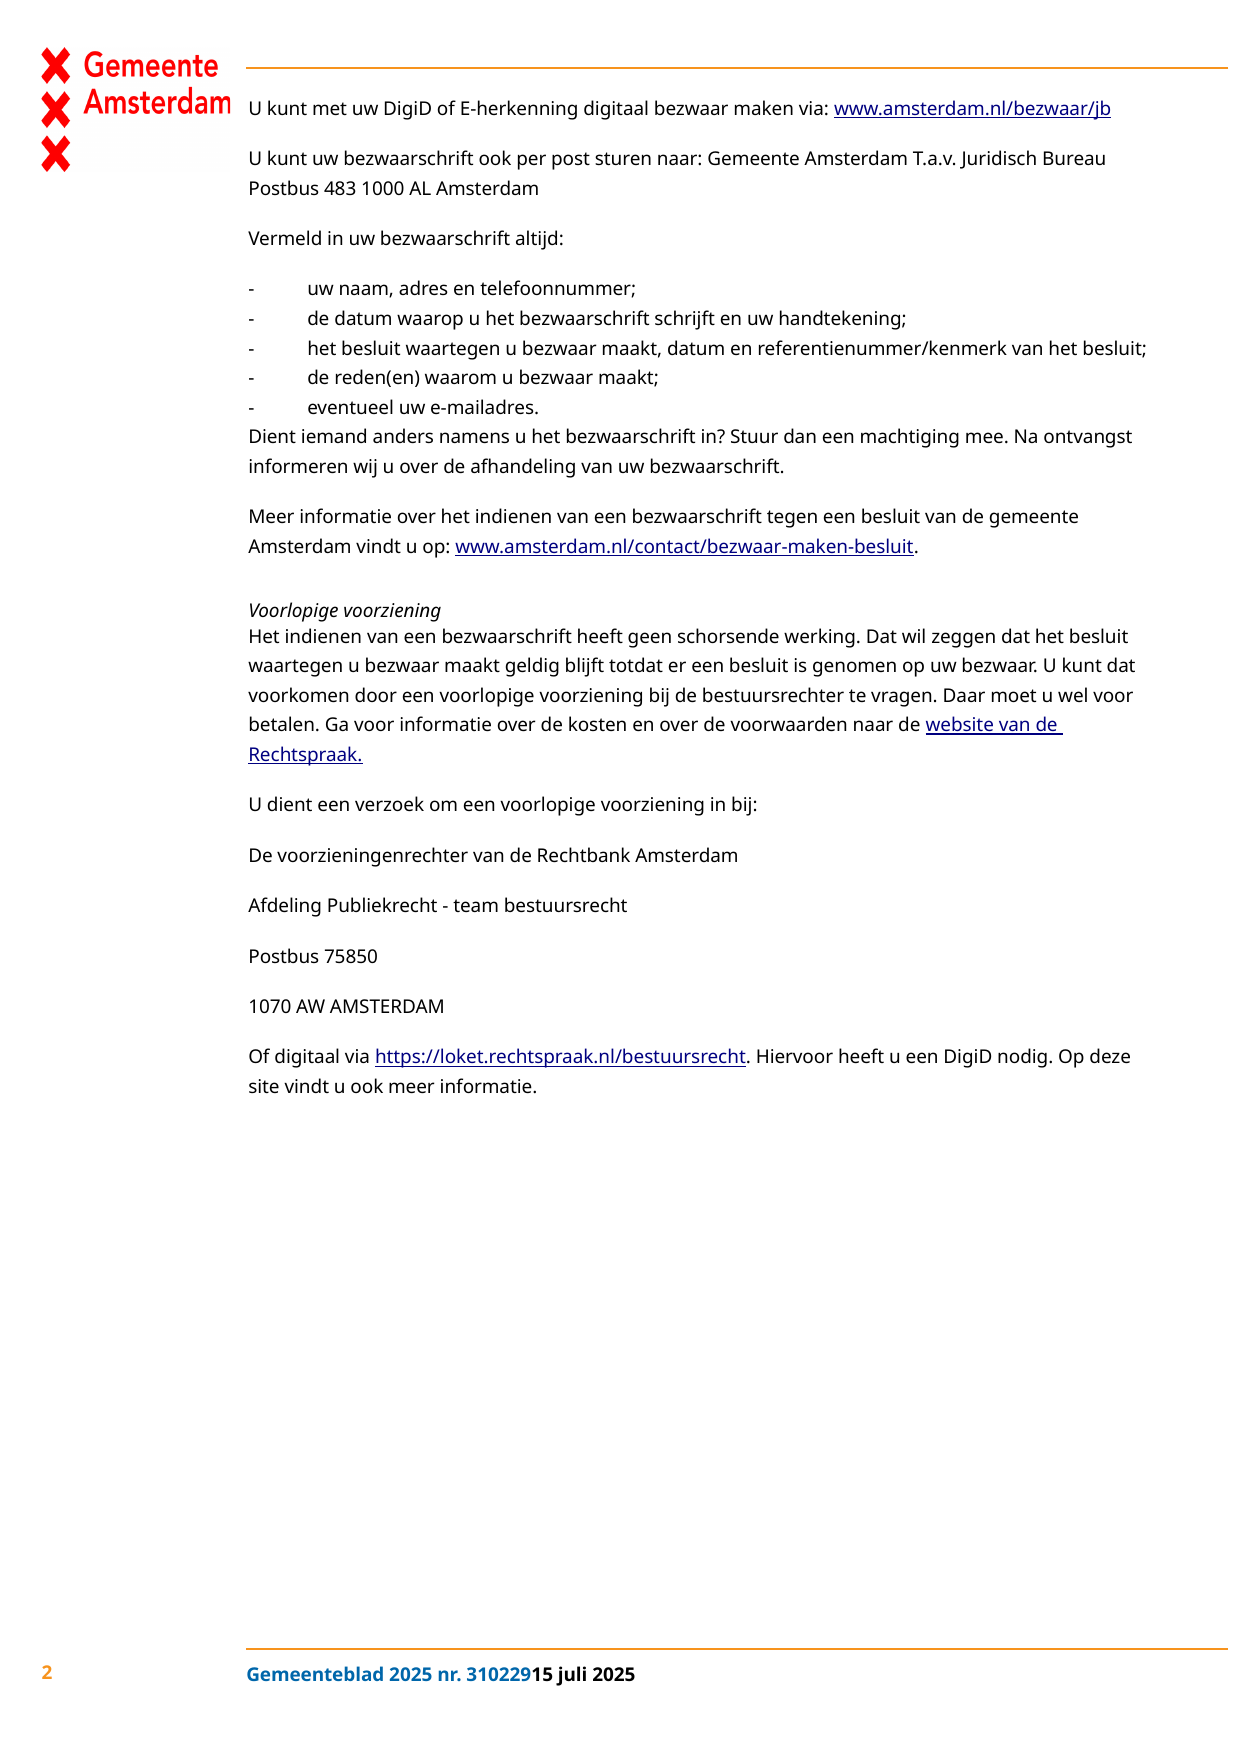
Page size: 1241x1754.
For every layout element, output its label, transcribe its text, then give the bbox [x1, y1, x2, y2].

text Of digitaal via https://loket.rechtspraak.nl/bestuursrecht. Hiervoor heeft u een DigiD nodig. Op deze site vindt u ook meer informatie. [248, 1044, 1152, 1099]
list eventueel uw e-mailadres. [248, 394, 1152, 420]
list het besluit waartegen u bezwaar maakt, datum en referentienummer/kenmerk van het besluit; [248, 335, 1152, 361]
picture [41, 47, 231, 172]
text Vermeld in uw bezwaarschrift altijd: [248, 225, 1152, 251]
text U dient een verzoek om een voorlopige voorziening in bij: [248, 792, 1152, 817]
text Postbus 75850 [248, 943, 1152, 968]
text Het indienen van een bezwaarschrift heeft geen schorsende werking. Dat wil zeggen dat het besluit waartegen u bezwaar maakt geldig blijft totdat er een besluit is genomen op uw bezwaar. U kunt dat voorkomen door een voorlopige voorziening bij de bestuursrechter te vragen. Daar moet u wel voor betalen. Ga voor informatie over de kosten en over de voorwaarden naar de website van de Rechtspraak. [248, 623, 1152, 767]
list de datum waarop u het bezwaarschrift schrijft en uw handtekening; [248, 305, 1152, 331]
list de reden(en) waarom u bezwaar maakt; [248, 364, 1152, 390]
text De voorzieningenrechter van de Rechtbank Amsterdam [248, 842, 1152, 868]
text Afdeling Publiekrecht - team bestuursrecht [248, 892, 1152, 918]
text U kunt uw bezwaarschrift ook per post sturen naar: Gemeente Amsterdam T.a.v. Juridisch Bureau Postbus 483 1000 AL Amsterdam [248, 145, 1152, 201]
text Voorlopige voorziening [248, 597, 1152, 623]
text U kunt met uw DigiD of E-herkenning digitaal bezwaar maken via: www.amsterdam.nl/bezwaar/jb [248, 95, 1152, 121]
text 1070 AW AMSTERDAM [248, 993, 1152, 1019]
list uw naam, adres en telefoonnummer; [248, 276, 1152, 301]
text Dient iemand anders namens u het bezwaarschrift in? Stuur dan een machtiging mee. Na ontvangst informeren wij u over de afhandeling van uw bezwaarschrift. [248, 423, 1152, 479]
text Meer informatie over het indienen van een bezwaarschrift tegen een besluit van de gemeente Amsterdam vindt u op: www.amsterdam.nl/contact/bezwaar-maken-besluit. [248, 503, 1152, 559]
